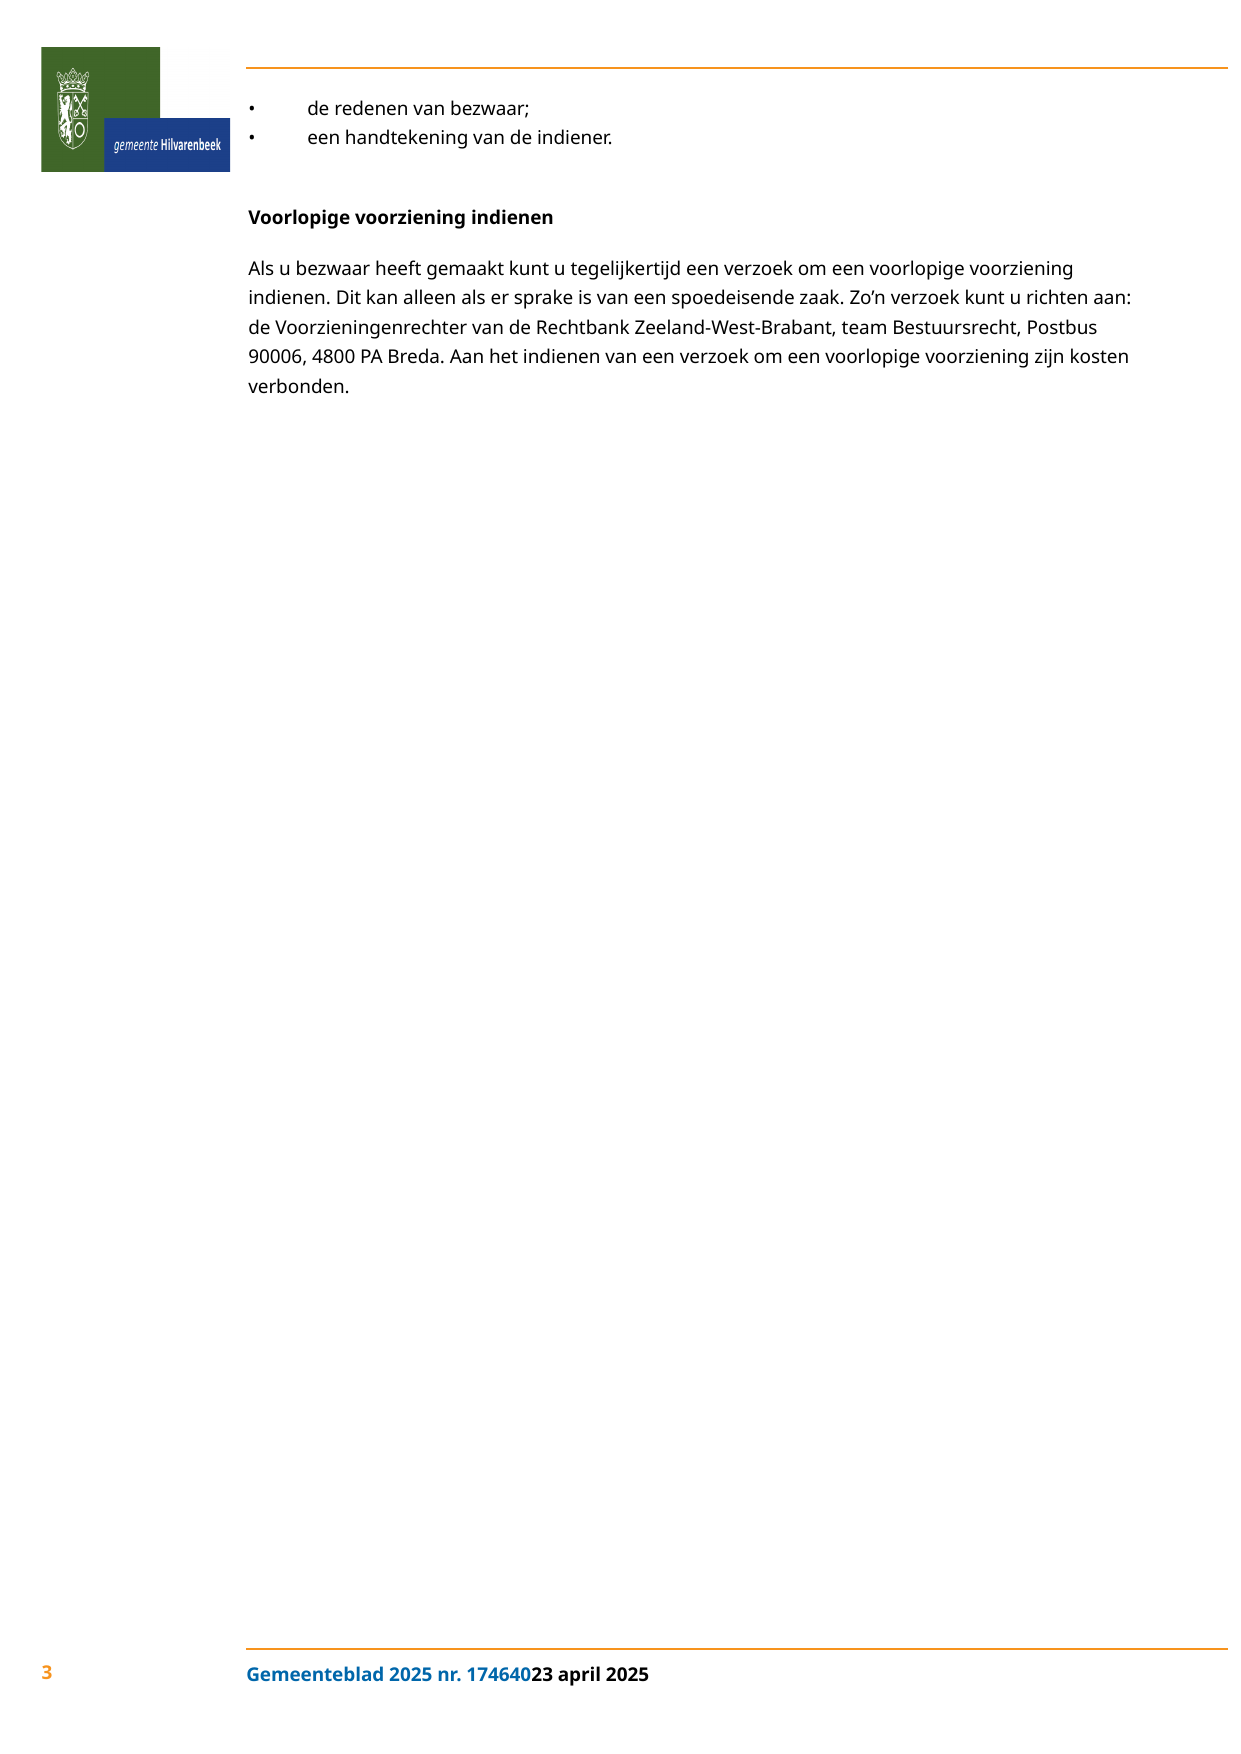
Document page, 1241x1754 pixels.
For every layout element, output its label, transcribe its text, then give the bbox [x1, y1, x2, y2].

list een handtekening van de indiener. [248, 124, 1152, 150]
text Als u bezwaar heeft gemaakt kunt u tegelijkertijd een verzoek om een voorlopige voorziening indienen. Dit kan alleen als er sprake is van een spoedeisende zaak. Zo’n verzoek kunt u richten aan: de Voorzieningenrechter van de Rechtbank Zeeland-West-Brabant, team Bestuursrecht, Postbus 90006, 4800 PA Breda. Aan het indienen van een verzoek om een voorlopige voorziening zijn kosten verbonden. [248, 255, 1152, 399]
text Voorlopige voorziening indienen [248, 204, 1152, 230]
list de redenen van bezwaar; [248, 95, 1152, 121]
picture [41, 47, 231, 172]
